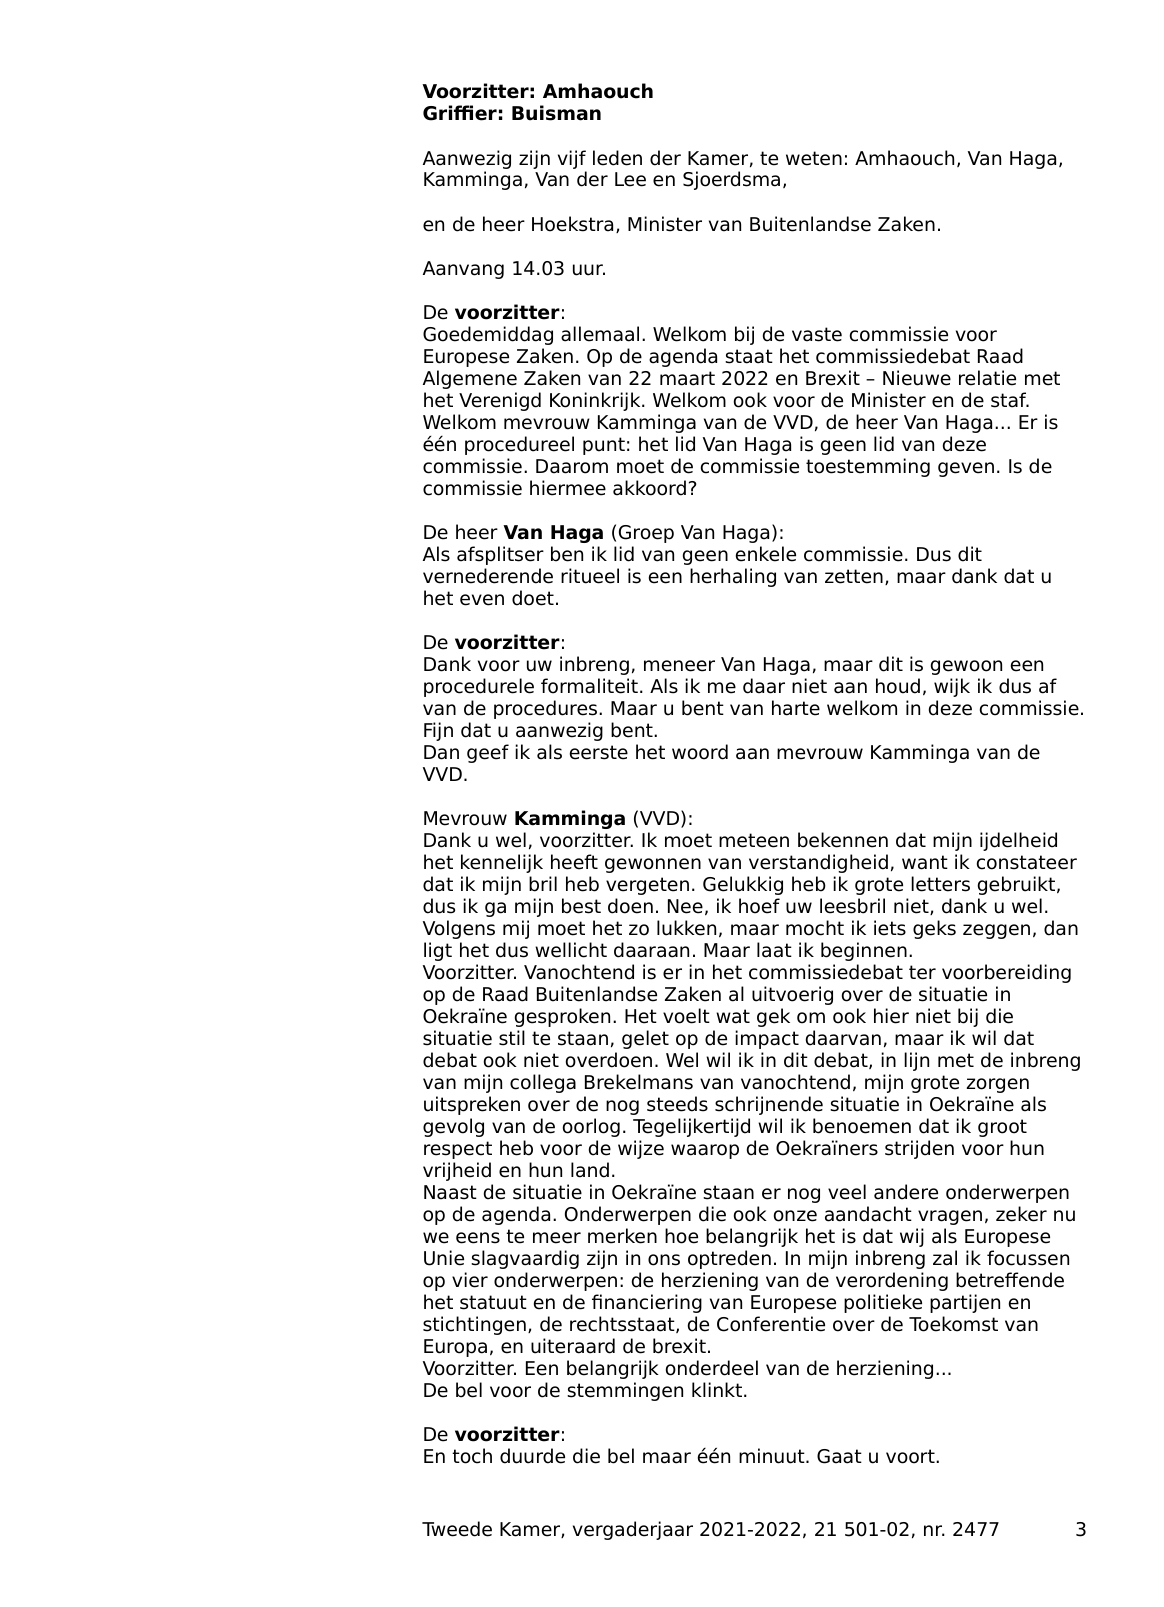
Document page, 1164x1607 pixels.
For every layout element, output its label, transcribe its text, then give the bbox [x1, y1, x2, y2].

text Goedemiddag allemaal. Welkom bij de vaste commissie voor Europese Zaken. Op de agenda staat het commissiedebat Raad Algemene Zaken van 22 maart 2022 en Brexit – Nieuwe relatie met het Verenigd Koninkrijk. Welkom ook voor de Minister en de staf. Welkom mevrouw Kamminga van de VVD, de heer Van Haga... Er is één procedureel punt: het lid Van Haga is geen lid van deze commissie. Daarom moet de commissie toestemming geven. Is de commissie hiermee akkoord? [422, 324, 1087, 500]
text Als afsplitser ben ik lid van geen enkele commissie. Dus dit vernederende ritueel is een herhaling van zetten, maar dank dat u het even doet. [422, 544, 1087, 610]
text Dan geef ik als eerste het woord aan mevrouw Kamminga van de VVD. [422, 742, 1087, 786]
text Aanwezig zijn vijf leden der Kamer, te weten: Amhaouch, Van Haga, Kamminga, Van der Lee en Sjoerdsma, [422, 147, 1087, 191]
text Mevrouw Kamminga (VVD): [422, 808, 1087, 830]
text Dank u wel, voorzitter. Ik moet meteen bekennen dat mijn ijdelheid het kennelijk heeft gewonnen van verstandigheid, want ik constateer dat ik mijn bril heb vergeten. Gelukkig heb ik grote letters gebruikt, dus ik ga mijn best doen. Nee, ik hoef uw leesbril niet, dank u wel. Volgens mij moet het zo lukken, maar mocht ik iets geks zeggen, dan ligt het dus wellicht daaraan. Maar laat ik beginnen. [422, 830, 1087, 962]
text Aanvang 14.03 uur. [422, 258, 1087, 280]
text De bel voor de stemmingen klinkt. [422, 1379, 1087, 1401]
text De voorzitter: [422, 302, 1087, 324]
text En toch duurde die bel maar één minuut. Gaat u voort. [422, 1446, 1087, 1468]
text De voorzitter: [422, 1424, 1087, 1446]
text De voorzitter: [422, 632, 1087, 654]
text Voorzitter. Een belangrijk onderdeel van de herziening... [422, 1357, 1087, 1379]
text Naast de situatie in Oekraïne staan er nog veel andere onderwerpen op de agenda. Onderwerpen die ook onze aandacht vragen, zeker nu we eens te meer merken hoe belangrijk het is dat wij als Europese Unie slagvaardig zijn in ons optreden. In mijn inbreng zal ik focussen op vier onderwerpen: de herziening van de verordening betreffende het statuut en de financiering van Europese politieke partijen en stichtingen, de rechtsstaat, de Conferentie over de Toekomst van Europa, en uiteraard de brexit. [422, 1182, 1087, 1357]
text Voorzitter. Vanochtend is er in het commissiedebat ter voorbereiding op de Raad Buitenlandse Zaken al uitvoerig over de situatie in Oekraïne gesproken. Het voelt wat gek om ook hier niet bij die situatie stil te staan, gelet op de impact daarvan, maar ik wil dat debat ook niet overdoen. Wel wil ik in dit debat, in lijn met de inbreng van mijn collega Brekelmans van vanochtend, mijn grote zorgen uitspreken over de nog steeds schrijnende situatie in Oekraïne als gevolg van de oorlog. Tegelijkertijd wil ik benoemen dat ik groot respect heb voor de wijze waarop de Oekraïners strijden voor hun vrijheid en hun land. [422, 962, 1087, 1182]
text Dank voor uw inbreng, meneer Van Haga, maar dit is gewoon een procedurele formaliteit. Als ik me daar niet aan houd, wijk ik dus af van de procedures. Maar u bent van harte welkom in deze commissie. Fijn dat u aanwezig bent. [422, 654, 1087, 742]
text Voorzitter: Amhaouch [422, 81, 1087, 103]
text De heer Van Haga (Groep Van Haga): [422, 522, 1087, 544]
text en de heer Hoekstra, Minister van Buitenlandse Zaken. [422, 213, 1087, 236]
text Griffier: Buisman [422, 103, 1087, 125]
